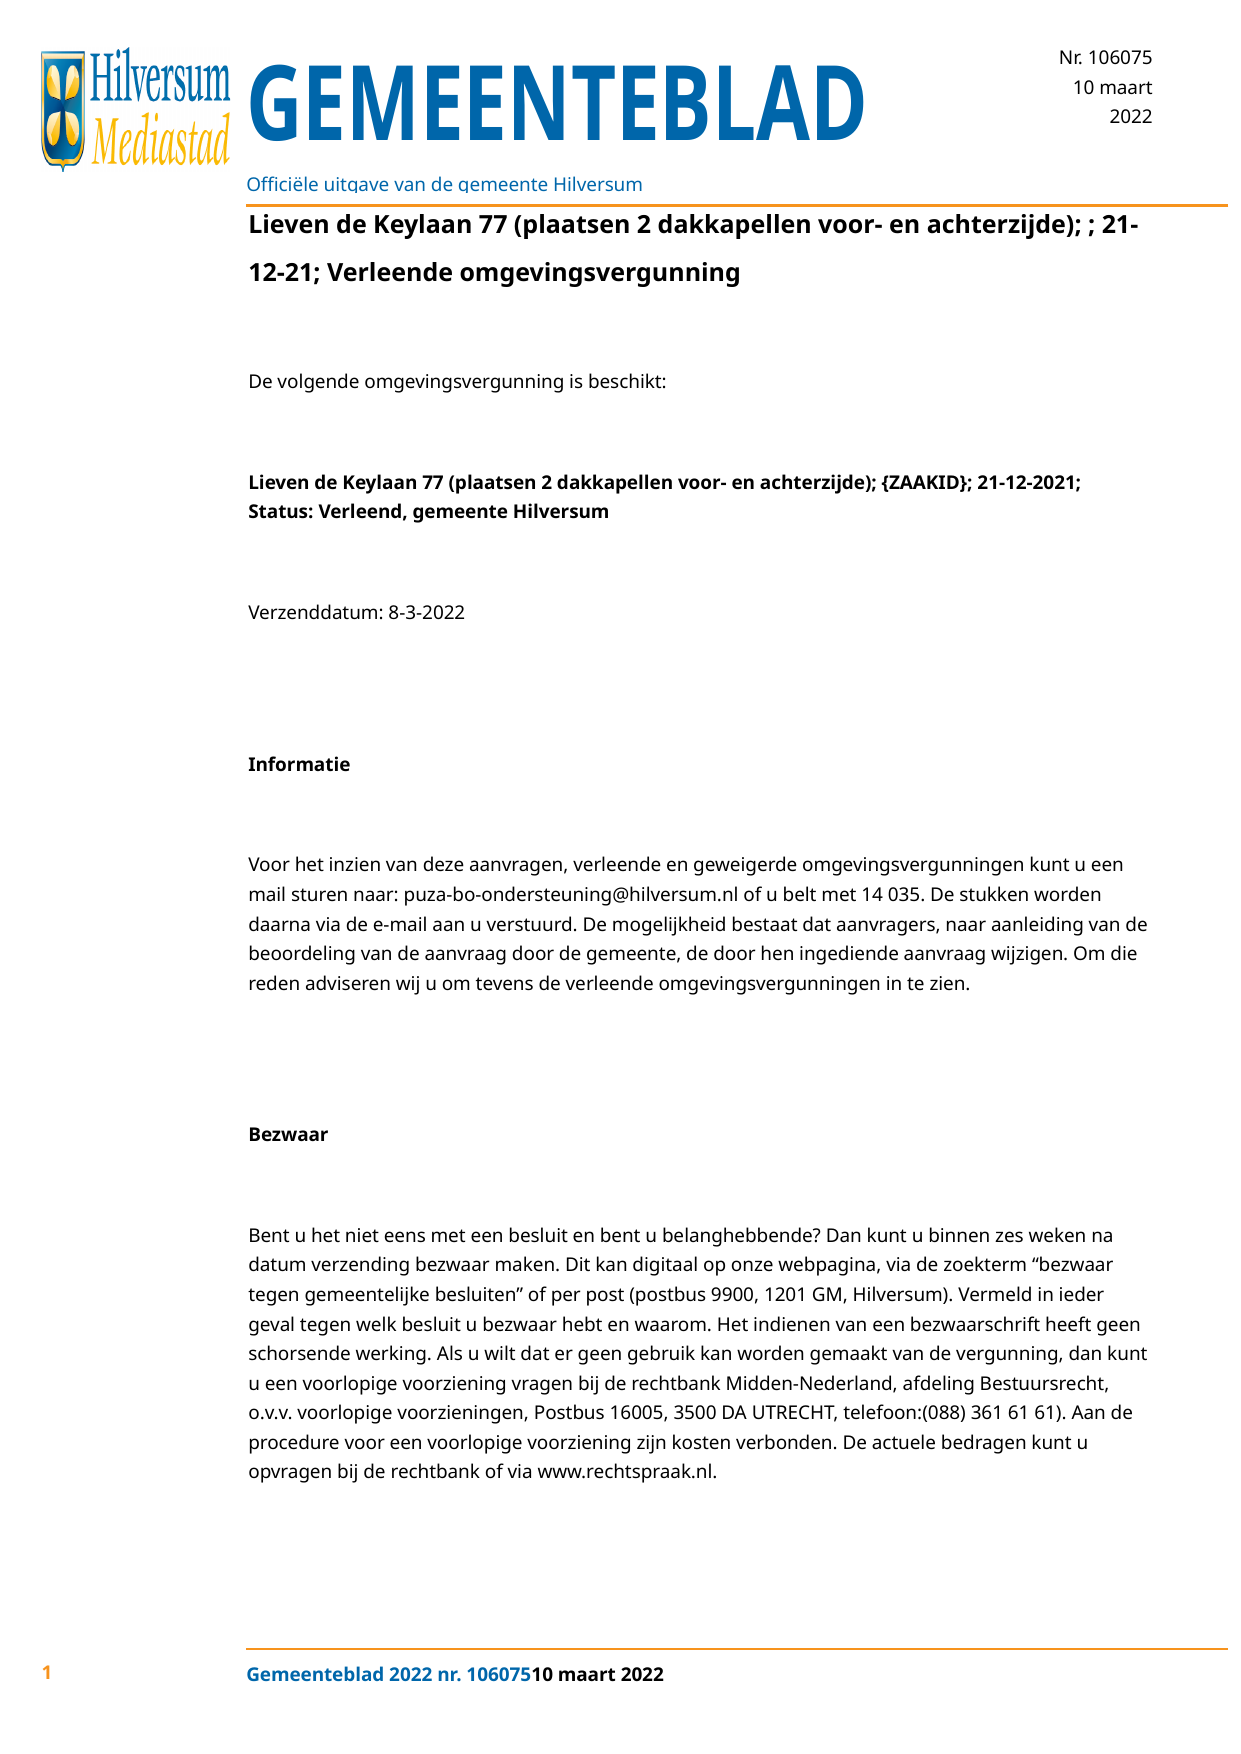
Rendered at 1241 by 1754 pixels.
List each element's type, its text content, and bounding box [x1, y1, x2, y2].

text De volgende omgevingsvergunning is beschikt: [248, 368, 1152, 394]
picture [41, 47, 231, 172]
text Bent u het niet eens met een besluit en bent u belanghebbende? Dan kunt u binnen zes weken na datum verzending bezwaar maken. Dit kan digitaal op onze webpagina, via de zoekterm “bezwaar tegen gemeentelijke besluiten” of per post (postbus 9900, 1201 GM, Hilversum). Vermeld in ieder geval tegen welk besluit u bezwaar hebt en waarom. Het indienen van een bezwaarschrift heeft geen schorsende werking. Als u wilt dat er geen gebruik kan worden gemaakt van de vergunning, dan kunt u een voorlopige voorziening vragen bij de rechtbank Midden-Nederland, afdeling Bestuursrecht, o.v.v. voorlopige voorzieningen, Postbus 16005, 3500 DA UTRECHT, telefoon:(088) 361 61 61). Aan de procedure voor een voorlopige voorziening zijn kosten verbonden. De actuele bedragen kunt u opvragen bij de rechtbank of via www.rechtspraak.nl. [248, 1222, 1152, 1484]
text Verzenddatum: 8-3-2022 [248, 599, 1152, 625]
text Bezwaar [248, 1121, 1152, 1147]
text Voor het inzien van deze aanvragen, verleende en geweigerde omgevingsvergunningen kunt u een mail sturen naar: puza-bo-ondersteuning@hilversum.nl of u belt met 14 035. De stukken worden daarna via de e-mail aan u verstuurd. De mogelijkheid bestaat dat aanvragers, naar aanleiding van de beoordeling van de aanvraag door de gemeente, de door hen ingediende aanvraag wijzigen. Om die reden adviseren wij u om tevens de verleende omgevingsvergunningen in te zien. [248, 852, 1152, 996]
text Informatie [248, 751, 1152, 777]
text Lieven de Keylaan 77 (plaatsen 2 dakkapellen voor- en achterzijde); {ZAAKID}; 21-12-2021; Status: Verleend, gemeente Hilversum [248, 469, 1152, 524]
text Lieven de Keylaan 77 (plaatsen 2 dakkapellen voor- en achterzijde); ; 21-12-21; Verleende omgevingsvergunning [248, 207, 1152, 288]
